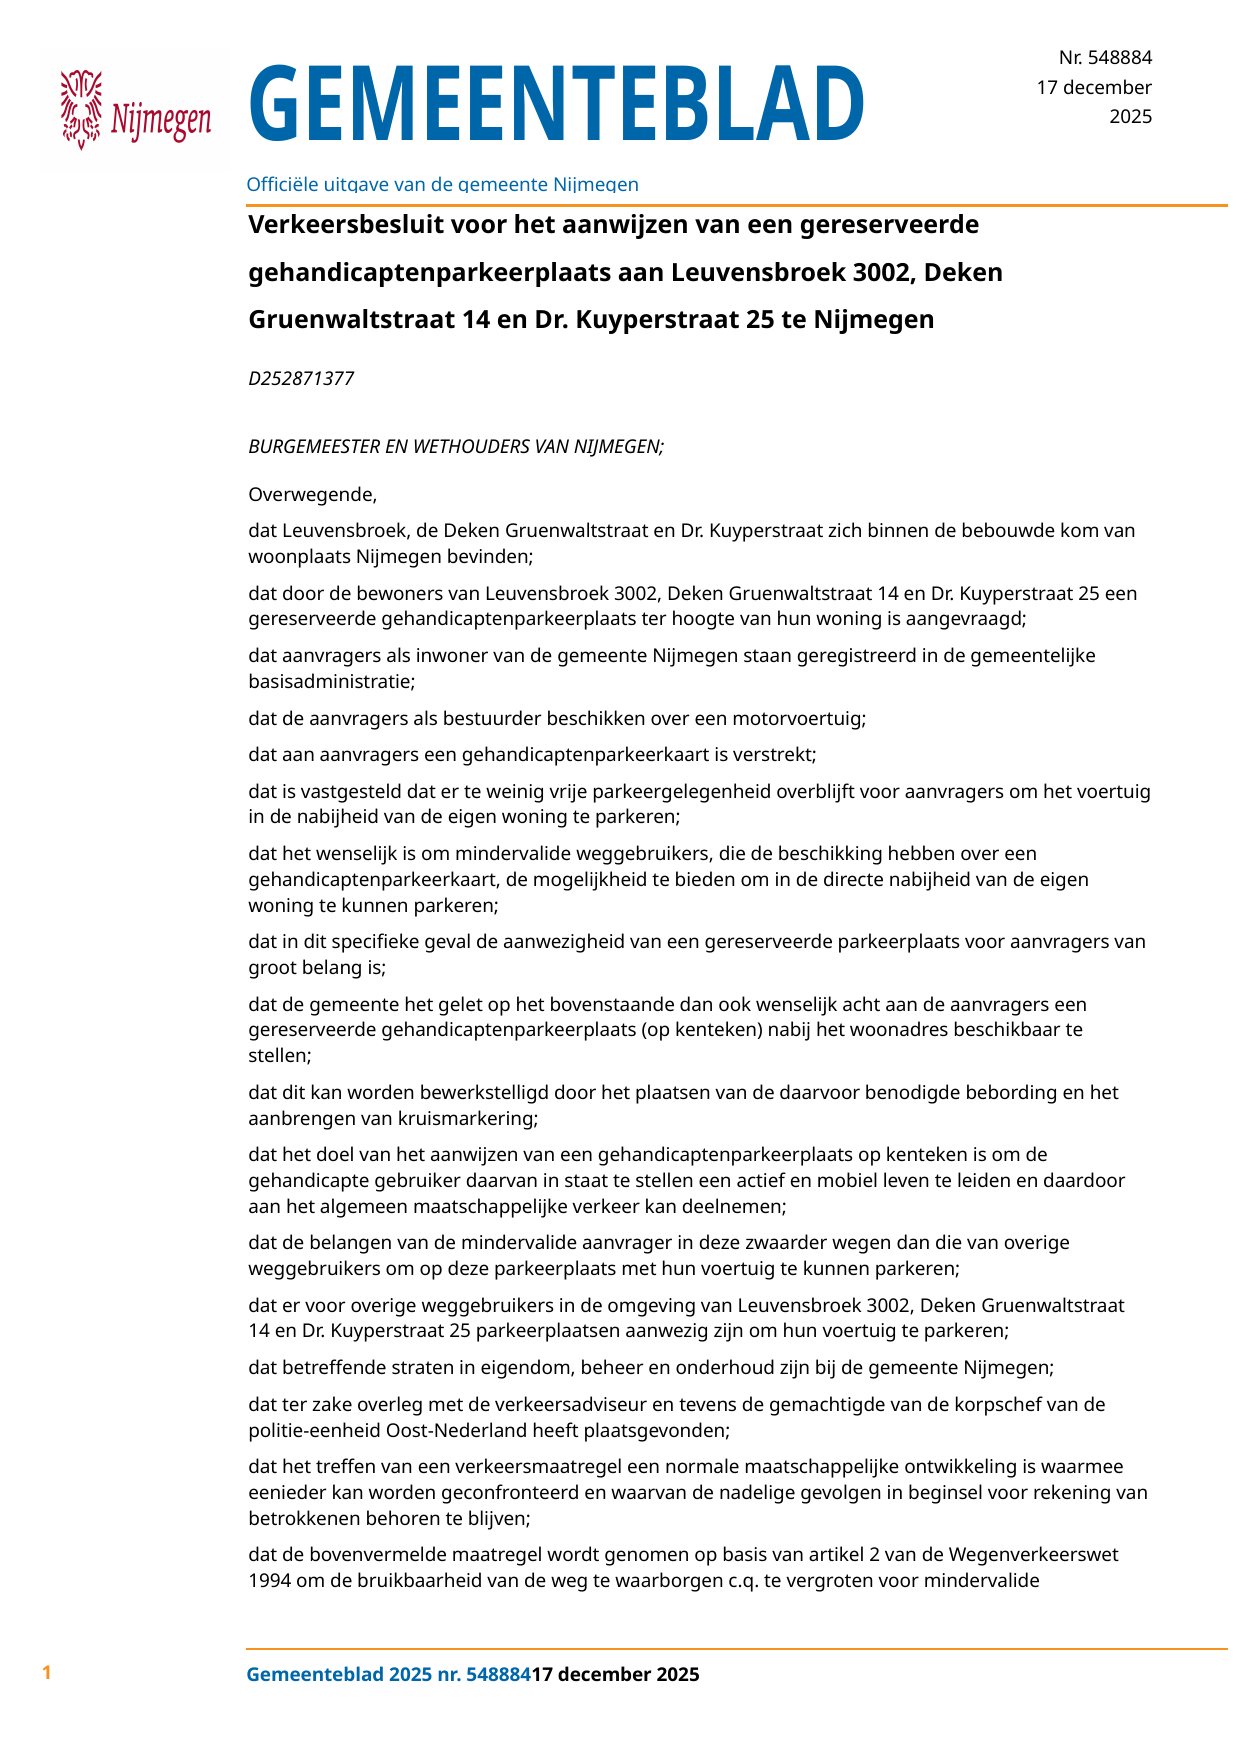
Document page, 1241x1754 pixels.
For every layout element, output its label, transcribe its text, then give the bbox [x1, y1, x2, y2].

text dat aan aanvragers een gehandicaptenparkeerkaart is verstrekt; [248, 741, 1152, 767]
text dat dit kan worden bewerkstelligd door het plaatsen van de daarvoor benodigde bebording en het aanbrengen van kruismarkering; [248, 1079, 1152, 1131]
text D252871377 [248, 366, 1152, 391]
text Overwegende, [248, 481, 1152, 507]
text dat er voor overige weggebruikers in de omgeving van Leuvensbroek 3002, Deken Gruenwaltstraat 14 en Dr. Kuyperstraat 25 parkeerplaatsen aanwezig zijn om hun voertuig te parkeren; [248, 1292, 1152, 1343]
text Verkeersbesluit voor het aanwijzen van een gereserveerde gehandicaptenparkeerplaats aan Leuvensbroek 3002, Deken Gruenwaltstraat 14 en Dr. Kuyperstraat 25 te Nijmegen [248, 207, 1152, 336]
text dat het treffen van een verkeersmaatregel een normale maatschappelijke ontwikkeling is waarmee eenieder kan worden geconfronteerd en waarvan de nadelige gevolgen in beginsel voor rekening van betrokkenen behoren te blijven; [248, 1453, 1152, 1531]
text dat ter zake overleg met de verkeersadviseur en tevens de gemachtigde van de korpschef van de politie-eenheid Oost-Nederland heeft plaatsgevonden; [248, 1391, 1152, 1442]
text dat het wenselijk is om mindervalide weggebruikers, die de beschikking hebben over een gehandicaptenparkeerkaart, de mogelijkheid te bieden om in de directe nabijheid van de eigen woning te kunnen parkeren; [248, 840, 1152, 918]
text dat de belangen van de mindervalide aanvrager in deze zwaarder wegen dan die van overige weggebruikers om op deze parkeerplaats met hun voertuig te kunnen parkeren; [248, 1229, 1152, 1281]
text dat de gemeente het gelet op het bovenstaande dan ook wenselijk acht aan de aanvragers een gereserveerde gehandicaptenparkeerplaats (op kenteken) nabij het woonadres beschikbaar te stellen; [248, 991, 1152, 1068]
text dat aanvragers als inwoner van de gemeente Nijmegen staan geregistreerd in de gemeentelijke basisadministratie; [248, 642, 1152, 694]
text dat Leuvensbroek, de Deken Gruenwaltstraat en Dr. Kuyperstraat zich binnen de bebouwde kom van woonplaats Nijmegen bevinden; [248, 517, 1152, 569]
text dat in dit specifieke geval de aanwezigheid van een gereserveerde parkeerplaats voor aanvragers van groot belang is; [248, 928, 1152, 980]
text dat het doel van het aanwijzen van een gehandicaptenparkeerplaats op kenteken is om de gehandicapte gebruiker daarvan in staat te stellen een actief en mobiel leven te leiden en daardoor aan het algemeen maatschappelijke verkeer kan deelnemen; [248, 1141, 1152, 1219]
text dat betreffende straten in eigendom, beheer en onderhoud zijn bij de gemeente Nijmegen; [248, 1354, 1152, 1380]
text dat de bovenvermelde maatregel wordt genomen op basis van artikel 2 van de Wegenverkeerswet 1994 om de bruikbaarheid van de weg te waarborgen c.q. te vergroten voor mindervalide [248, 1542, 1152, 1593]
picture [41, 47, 231, 172]
text BURGEMEESTER EN WETHOUDERS VAN NIJMEGEN; [248, 433, 1152, 459]
text dat is vastgesteld dat er te weinig vrije parkeergelegenheid overblijft voor aanvragers om het voertuig in de nabijheid van de eigen woning te parkeren; [248, 778, 1152, 829]
text dat door de bewoners van Leuvensbroek 3002, Deken Gruenwaltstraat 14 en Dr. Kuyperstraat 25 een gereserveerde gehandicaptenparkeerplaats ter hoogte van hun woning is aangevraagd; [248, 580, 1152, 631]
text dat de aanvragers als bestuurder beschikken over een motorvoertuig; [248, 705, 1152, 730]
